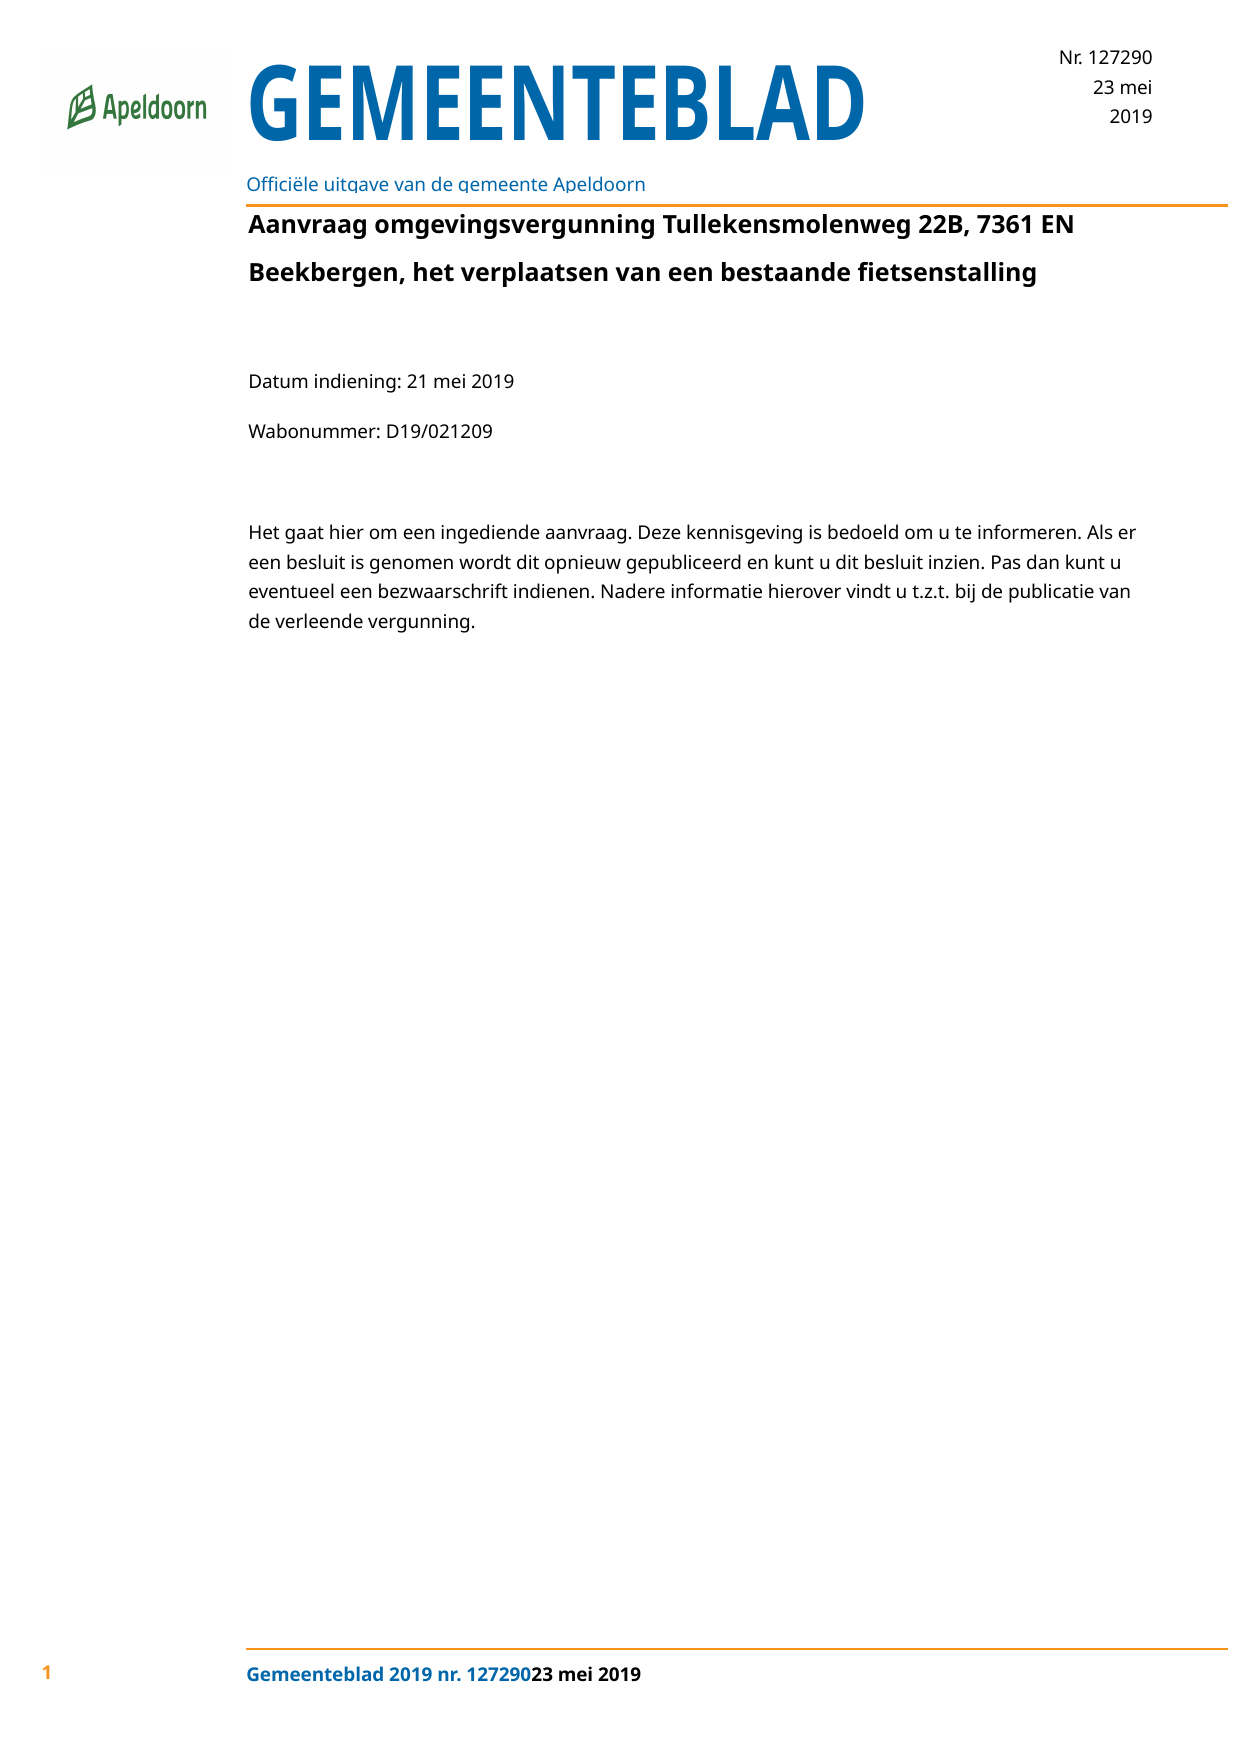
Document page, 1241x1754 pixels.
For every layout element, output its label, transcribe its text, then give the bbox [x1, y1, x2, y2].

text Aanvraag omgevingsvergunning Tullekensmolenweg 22B, 7361 EN Beekbergen, het verplaatsen van een bestaande fietsenstalling [248, 207, 1152, 288]
picture [41, 47, 231, 172]
text Datum indiening: 21 mei 2019 [248, 368, 1152, 394]
text Het gaat hier om een ingediende aanvraag. Deze kennisgeving is bedoeld om u te informeren. Als er een besluit is genomen wordt dit opnieuw gepubliceerd en kunt u dit besluit inzien. Pas dan kunt u eventueel een bezwaarschrift indienen. Nadere informatie hierover vindt u t.z.t. bij de publicatie van de verleende vergunning. [248, 519, 1152, 634]
text Wabonummer: D19/021209 [248, 419, 1152, 444]
